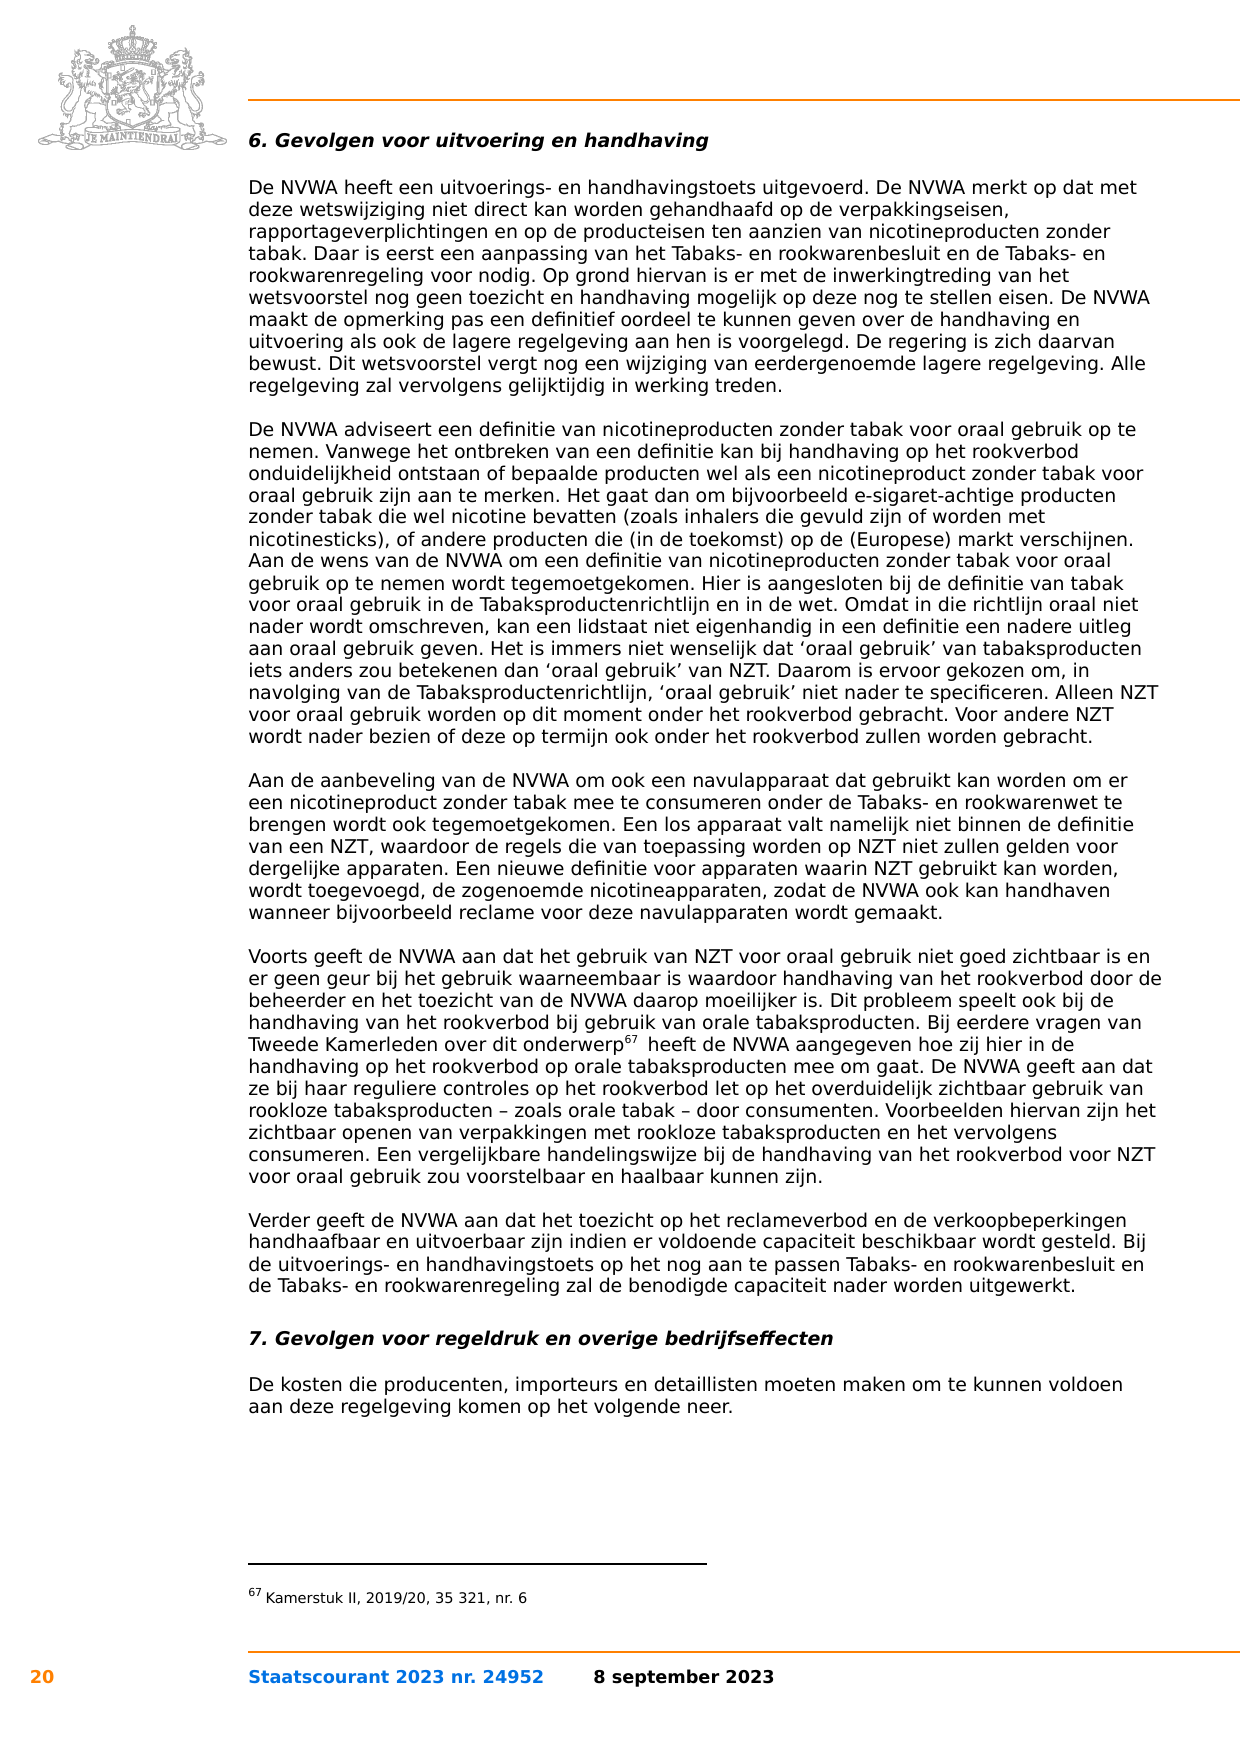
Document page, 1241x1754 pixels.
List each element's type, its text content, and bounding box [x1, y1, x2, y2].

picture [38, 25, 227, 150]
subtitle 7. Gevolgen voor regeldruk en overige bedrijfseffecten [248, 1327, 1163, 1349]
text Verder geeft de NVWA aan dat het toezicht op het reclameverbod en de verkoopbeperkingen handhaafbaar en uitvoerbaar zijn indien er voldoende capaciteit beschikbaar wordt gesteld. Bij de uitvoerings- en handhavingstoets op het nog aan te passen Tabaks- en rookwarenbesluit en de Tabaks- en rookwarenregeling zal de benodigde capaciteit nader worden uitgewerkt. [248, 1209, 1163, 1297]
text De kosten die producenten, importeurs en detaillisten moeten maken om te kunnen voldoen aan deze regelgeving komen op het volgende neer. [248, 1374, 1163, 1418]
subtitle 6. Gevolgen voor uitvoering en handhaving [248, 130, 1163, 152]
text Aan de aanbeveling van de NVWA om ook een navulapparaat dat gebruikt kan worden om er een nicotineproduct zonder tabak mee te consumeren onder de Tabaks- en rookwarenwet te brengen wordt ook tegemoetgekomen. Een los apparaat valt namelijk niet binnen de definitie van een NZT, waardoor de regels die van toepassing worden op NZT niet zullen gelden voor dergelijke apparaten. Een nieuwe definitie voor apparaten waarin NZT gebruikt kan worden, wordt toegevoegd, de zogenoemde nicotineapparaten, zodat de NVWA ook kan handhaven wanneer bijvoorbeeld reclame voor deze navulapparaten wordt gemaakt. [248, 770, 1163, 924]
text De NVWA heeft een uitvoerings- en handhavingstoets uitgevoerd. De NVWA merkt op dat met deze wetswijziging niet direct kan worden gehandhaafd op de verpakkingseisen, rapportageverplichtingen en op de producteisen ten aanzien van nicotineproducten zonder tabak. Daar is eerst een aanpassing van het Tabaks- en rookwarenbesluit en de Tabaks- en rookwarenregeling voor nodig. Op grond hiervan is er met de inwerkingtreding van het wetsvoorstel nog geen toezicht en handhaving mogelijk op deze nog te stellen eisen. De NVWA maakt de opmerking pas een definitief oordeel te kunnen geven over de handhaving en uitvoering als ook de lagere regelgeving aan hen is voorgelegd. De regering is zich daarvan bewust. Dit wetsvoorstel vergt nog een wijziging van eerdergenoemde lagere regelgeving. Alle regelgeving zal vervolgens gelijktijdig in werking treden. [248, 177, 1163, 397]
text De NVWA adviseert een definitie van nicotineproducten zonder tabak voor oraal gebruik op te nemen. Vanwege het ontbreken van een definitie kan bij handhaving op het rookverbod onduidelijkheid ontstaan of bepaalde producten wel als een nicotineproduct zonder tabak voor oraal gebruik zijn aan te merken. Het gaat dan om bijvoorbeeld e-sigaret-achtige producten zonder tabak die wel nicotine bevatten (zoals inhalers die gevuld zijn of worden met nicotinesticks), of andere producten die (in de toekomst) op de (Europese) markt verschijnen. Aan de wens van de NVWA om een definitie van nicotineproducten zonder tabak voor oraal gebruik op te nemen wordt tegemoetgekomen. Hier is aangesloten bij de definitie van tabak voor oraal gebruik in de Tabaksproductenrichtlijn en in de wet. Omdat in die richtlijn oraal niet nader wordt omschreven, kan een lidstaat niet eigenhandig in een definitie een nadere uitleg aan oraal gebruik geven. Het is immers niet wenselijk dat ‘oraal gebruik’ van tabaksproducten iets anders zou betekenen dan ‘oraal gebruik’ van NZT. Daarom is ervoor gekozen om, in navolging van de Tabaksproductenrichtlijn, ‘oraal gebruik’ niet nader te specificeren. Alleen NZT voor oraal gebruik worden op dit moment onder het rookverbod gebracht. Voor andere NZT wordt nader bezien of deze op termijn ook onder het rookverbod zullen worden gebracht. [248, 418, 1163, 748]
text Kamerstuk II, 2019/20, 35 321, nr. 6 [248, 1586, 1163, 1608]
text Voorts geeft de NVWA aan dat het gebruik van NZT voor oraal gebruik niet goed zichtbaar is en er geen geur bij het gebruik waarneembaar is waardoor handhaving van het rookverbod door de beheerder en het toezicht van de NVWA daarop moeilijker is. Dit probleem speelt ook bij de handhaving van het rookverbod bij gebruik van orale tabaksproducten. Bij eerdere vragen van Tweede Kamerleden over dit onderwerp heeft de NVWA aangegeven hoe zij hier in de handhaving op het rookverbod op orale tabaksproducten mee om gaat. De NVWA geeft aan dat ze bij haar reguliere controles op het rookverbod let op het overduidelijk zichtbaar gebruik van rookloze tabaksproducten – zoals orale tabak – door consumenten. Voorbeelden hiervan zijn het zichtbaar openen van verpakkingen met rookloze tabaksproducten en het vervolgens consumeren. Een vergelijkbare handelingswijze bij de handhaving van het rookverbod voor NZT voor oraal gebruik zou voorstelbaar en haalbaar kunnen zijn. [248, 946, 1163, 1188]
